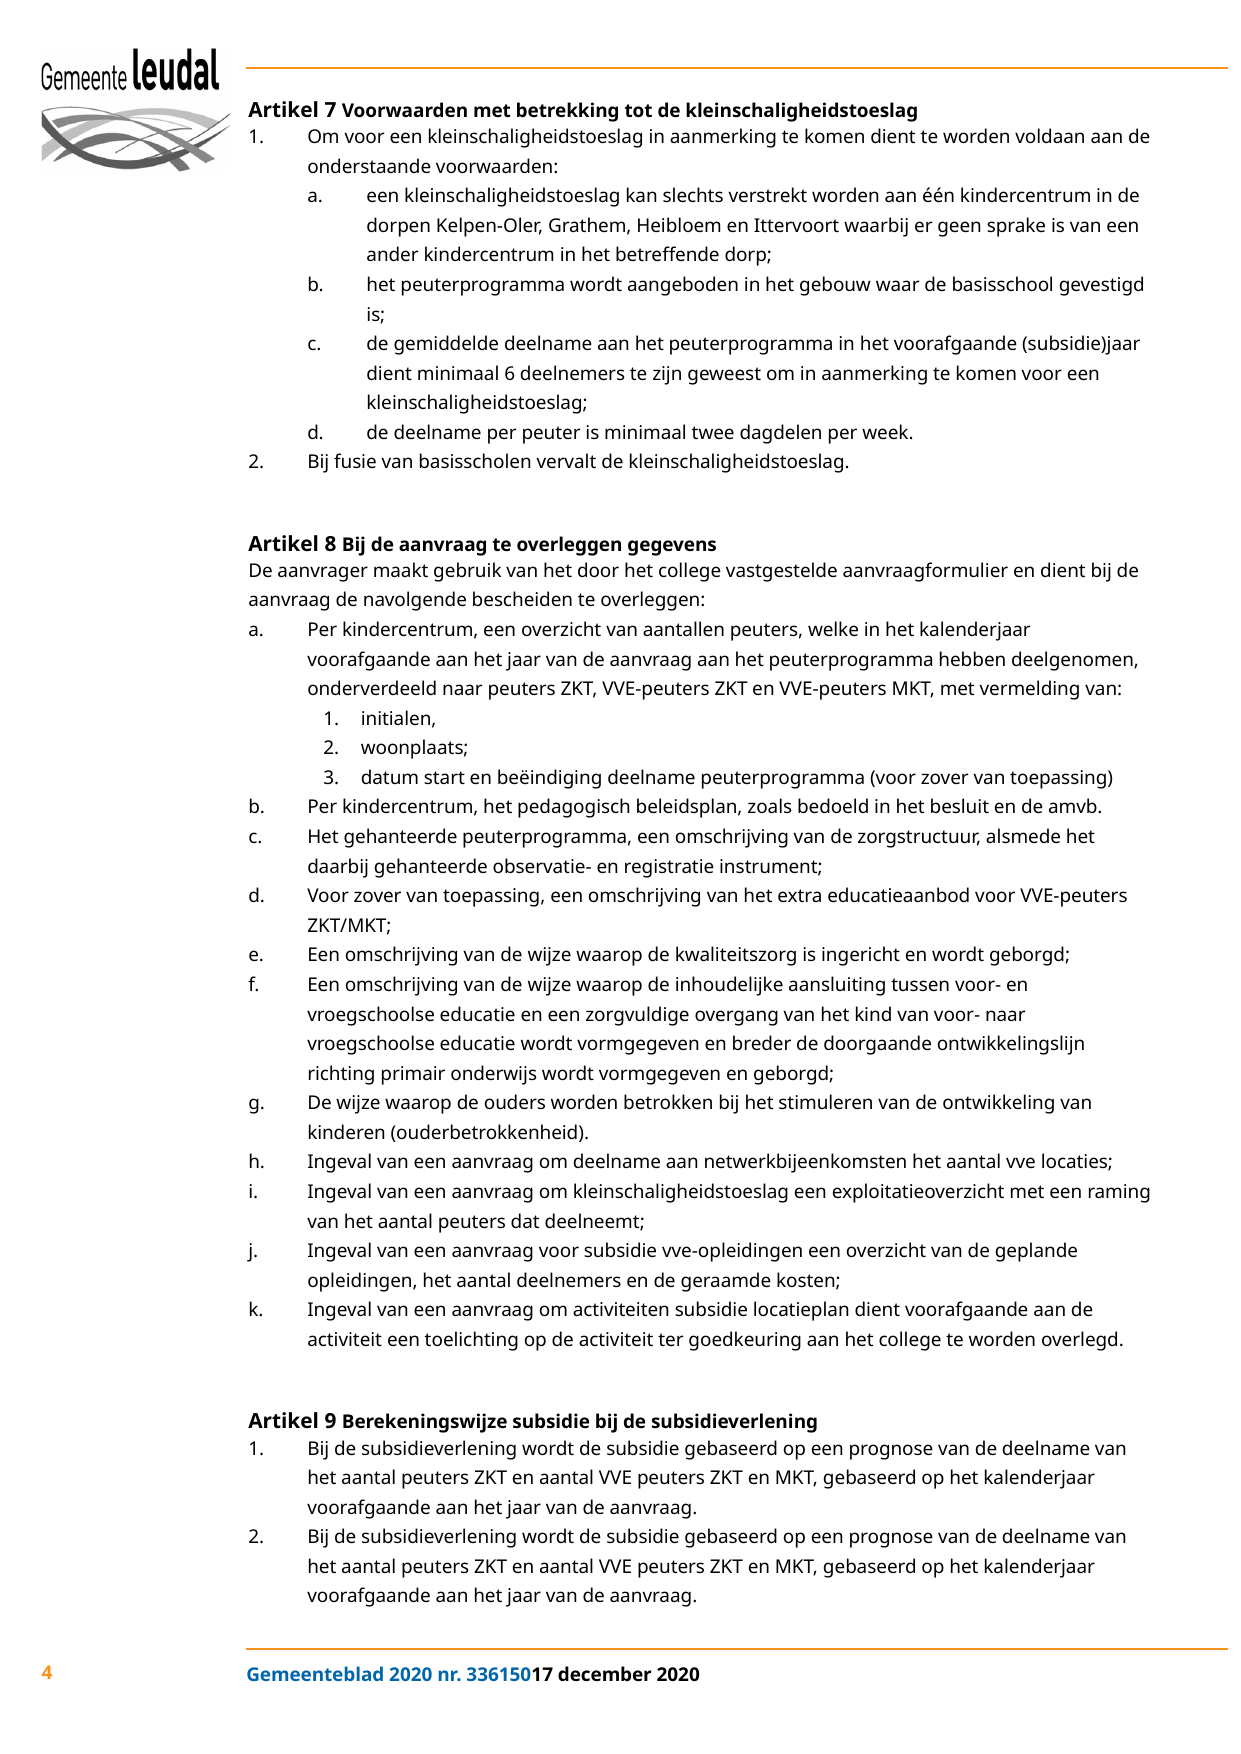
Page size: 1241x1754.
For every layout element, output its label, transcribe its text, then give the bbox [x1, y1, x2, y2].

list Bij fusie van basisscholen vervalt de kleinschaligheidstoeslag. [248, 449, 1152, 474]
list Om voor een kleinschaligheidstoeslag in aanmerking te komen dient te worden voldaan aan de onderstaande voorwaarden: [248, 123, 1152, 178]
list datum start en beëindiging deelname peuterprogramma (voor zover van toepassing) [323, 764, 1152, 790]
list Bij de subsidieverlening wordt de subsidie gebaseerd op een prognose van de deelname van het aantal peuters ZKT en aantal VVE peuters ZKT en MKT, gebaseerd op het kalenderjaar voorafgaande aan het jaar van de aanvraag. [248, 1523, 1152, 1608]
list Per kindercentrum, het pedagogisch beleidsplan, zoals bedoeld in het besluit en de amvb. [248, 794, 1152, 819]
list het peuterprogramma wordt aangeboden in het gebouw waar de basisschool gevestigd is; [307, 271, 1152, 326]
list Het gehanteerde peuterprogramma, een omschrijving van de zorgstructuur, alsmede het daarbij gehanteerde observatie- en registratie instrument; [248, 823, 1152, 879]
list Ingeval van een aanvraag om deelname aan netwerkbijeenkomsten het aantal vve locaties; [248, 1149, 1152, 1174]
list Ingeval van een aanvraag om kleinschaligheidstoeslag een exploitatieoverzicht met een raming van het aantal peuters dat deelneemt; [248, 1178, 1152, 1234]
list De wijze waarop de ouders worden betrokken bij het stimuleren van de ontwikkeling van kinderen (ouderbetrokkenheid). [248, 1089, 1152, 1145]
list woonplaats; [323, 734, 1152, 760]
picture [41, 47, 231, 172]
list Ingeval van een aanvraag voor subsidie vve-opleidingen een overzicht van de geplande opleidingen, het aantal deelnemers en de geraamde kosten; [248, 1237, 1152, 1293]
list de deelname per peuter is minimaal twee dagdelen per week. [307, 419, 1152, 445]
list initialen, [323, 705, 1152, 731]
list Voor zover van toepassing, een omschrijving van het extra educatieaanbod voor VVE-peuters ZKT/MKT; [248, 882, 1152, 938]
list Bij de subsidieverlening wordt de subsidie gebaseerd op een prognose van de deelname van het aantal peuters ZKT en aantal VVE peuters ZKT en MKT, gebaseerd op het kalenderjaar voorafgaande aan het jaar van de aanvraag. [248, 1435, 1152, 1519]
list de gemiddelde deelname aan het peuterprogramma in het voorafgaande (subsidie)jaar dient minimaal 6 deelnemers te zijn geweest om in aanmerking te komen voor een kleinschaligheidstoeslag; [307, 330, 1152, 415]
text Artikel 9 Berekeningswijze subsidie bij de subsidieverlening [248, 1406, 1152, 1435]
text Artikel 7 Voorwaarden met betrekking tot de kleinschaligheidstoeslag [248, 95, 1152, 123]
list Per kindercentrum, een overzicht van aantallen peuters, welke in het kalenderjaar voorafgaande aan het jaar van de aanvraag aan het peuterprogramma hebben deelgenomen, onderverdeeld naar peuters ZKT, VVE-peuters ZKT en VVE-peuters MKT, met vermelding van: [248, 616, 1152, 701]
list Een omschrijving van de wijze waarop de inhoudelijke aansluiting tussen voor- en vroegschoolse educatie en een zorgvuldige overgang van het kind van voor- naar vroegschoolse educatie wordt vormgegeven en breder de doorgaande ontwikkelingslijn richting primair onderwijs wordt vormgegeven en geborgd; [248, 971, 1152, 1086]
list Ingeval van een aanvraag om activiteiten subsidie locatieplan dient voorafgaande aan de activiteit een toelichting op de activiteit ter goedkeuring aan het college te worden overlegd. [248, 1297, 1152, 1352]
text Artikel 8 Bij de aanvraag te overleggen gegevens [248, 529, 1152, 557]
list Een omschrijving van de wijze waarop de kwaliteitszorg is ingericht en wordt geborgd; [248, 942, 1152, 967]
list een kleinschaligheidstoeslag kan slechts verstrekt worden aan één kindercentrum in de dorpen Kelpen-Oler, Grathem, Heibloem en Ittervoort waarbij er geen sprake is van een ander kindercentrum in het betreffende dorp; [307, 182, 1152, 267]
text De aanvrager maakt gebruik van het door het college vastgestelde aanvraagformulier en dient bij de aanvraag de navolgende bescheiden te overleggen: [248, 557, 1152, 612]
